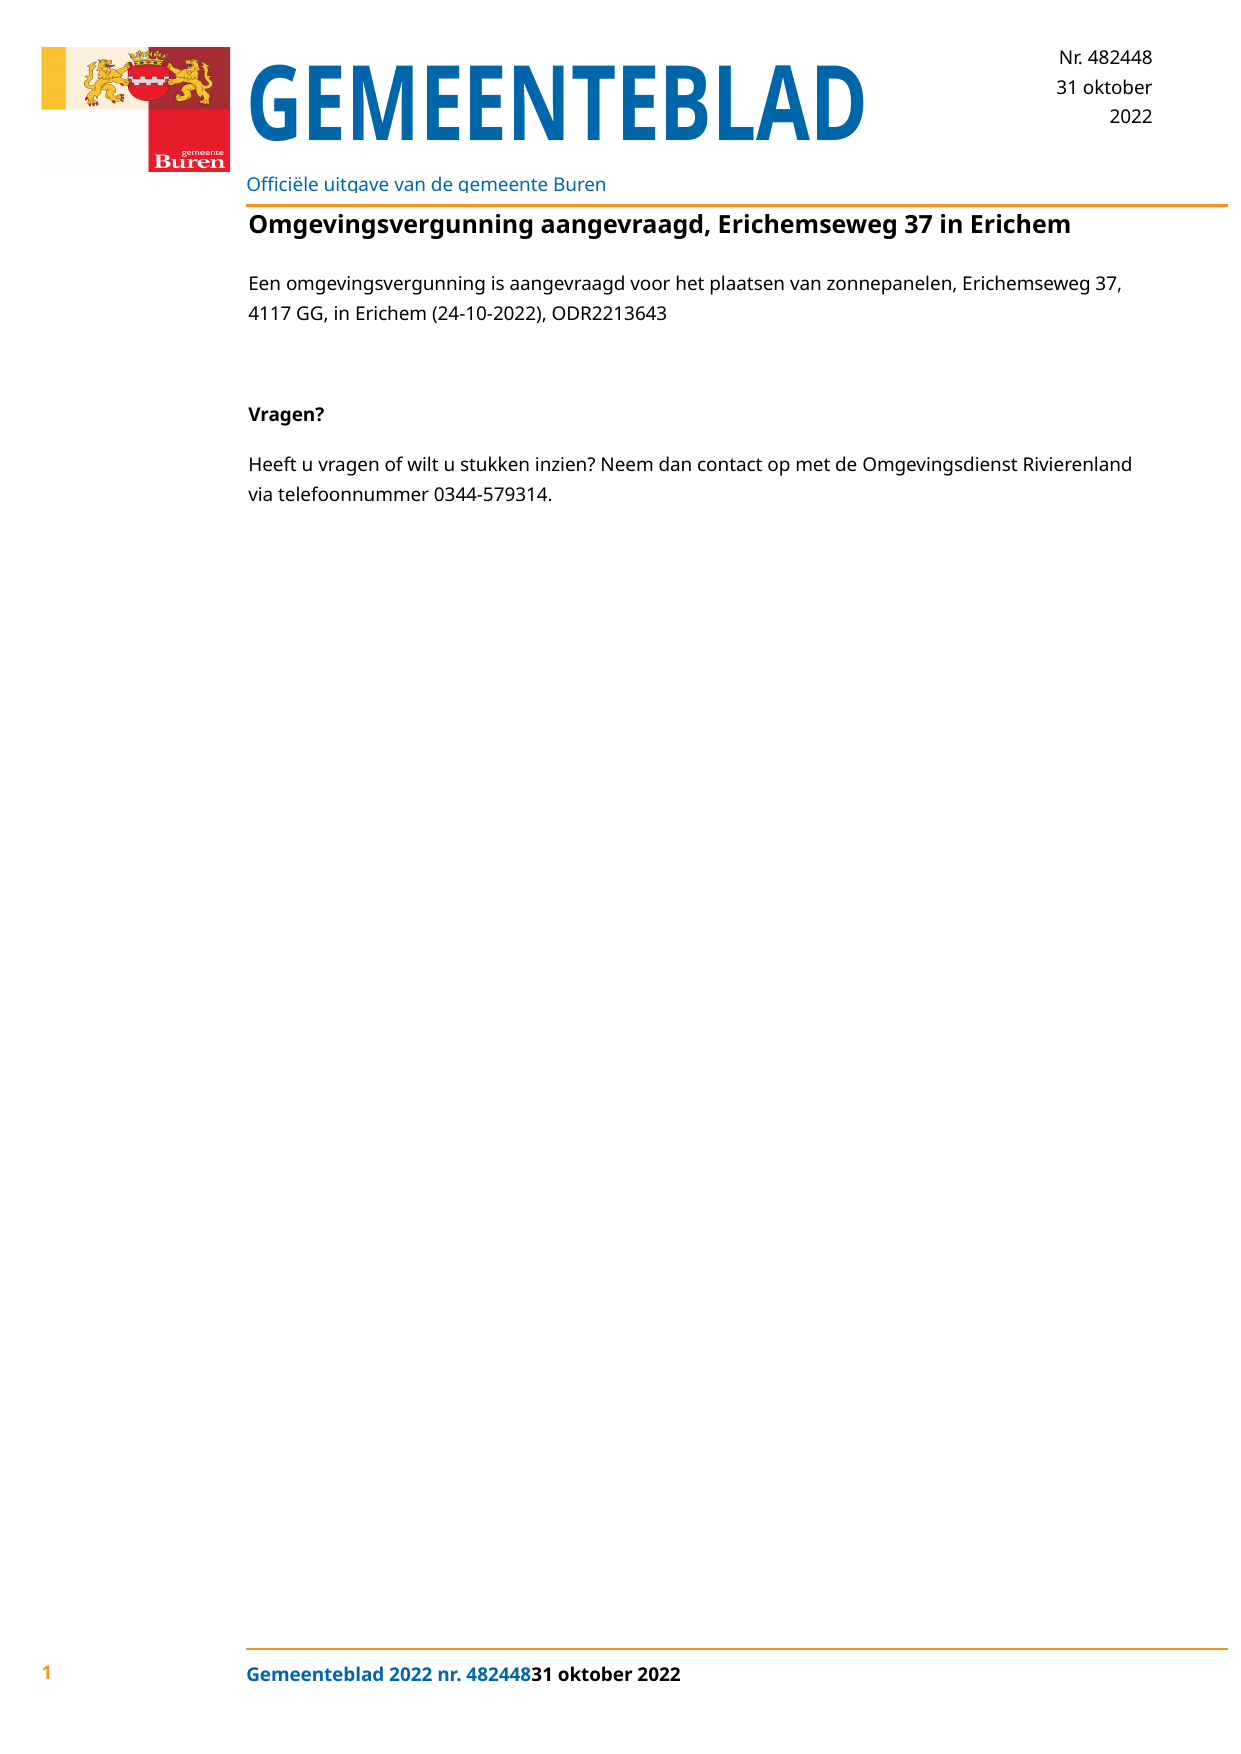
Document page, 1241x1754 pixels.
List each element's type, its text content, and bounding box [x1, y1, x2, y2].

text Vragen? [248, 401, 1152, 426]
text Een omgevingsvergunning is aangevraagd voor het plaatsen van zonnepanelen, Erichemseweg 37, 4117 GG, in Erichem (24-10-2022), ODR2213643 [248, 270, 1152, 326]
text Omgevingsvergunning aangevraagd, Erichemseweg 37 in Erichem [248, 207, 1152, 241]
picture [41, 47, 231, 172]
text Heeft u vragen of wilt u stukken inzien? Neem dan contact op met de Omgevingsdienst Rivierenland via telefoonnummer 0344-579314. [248, 451, 1152, 506]
